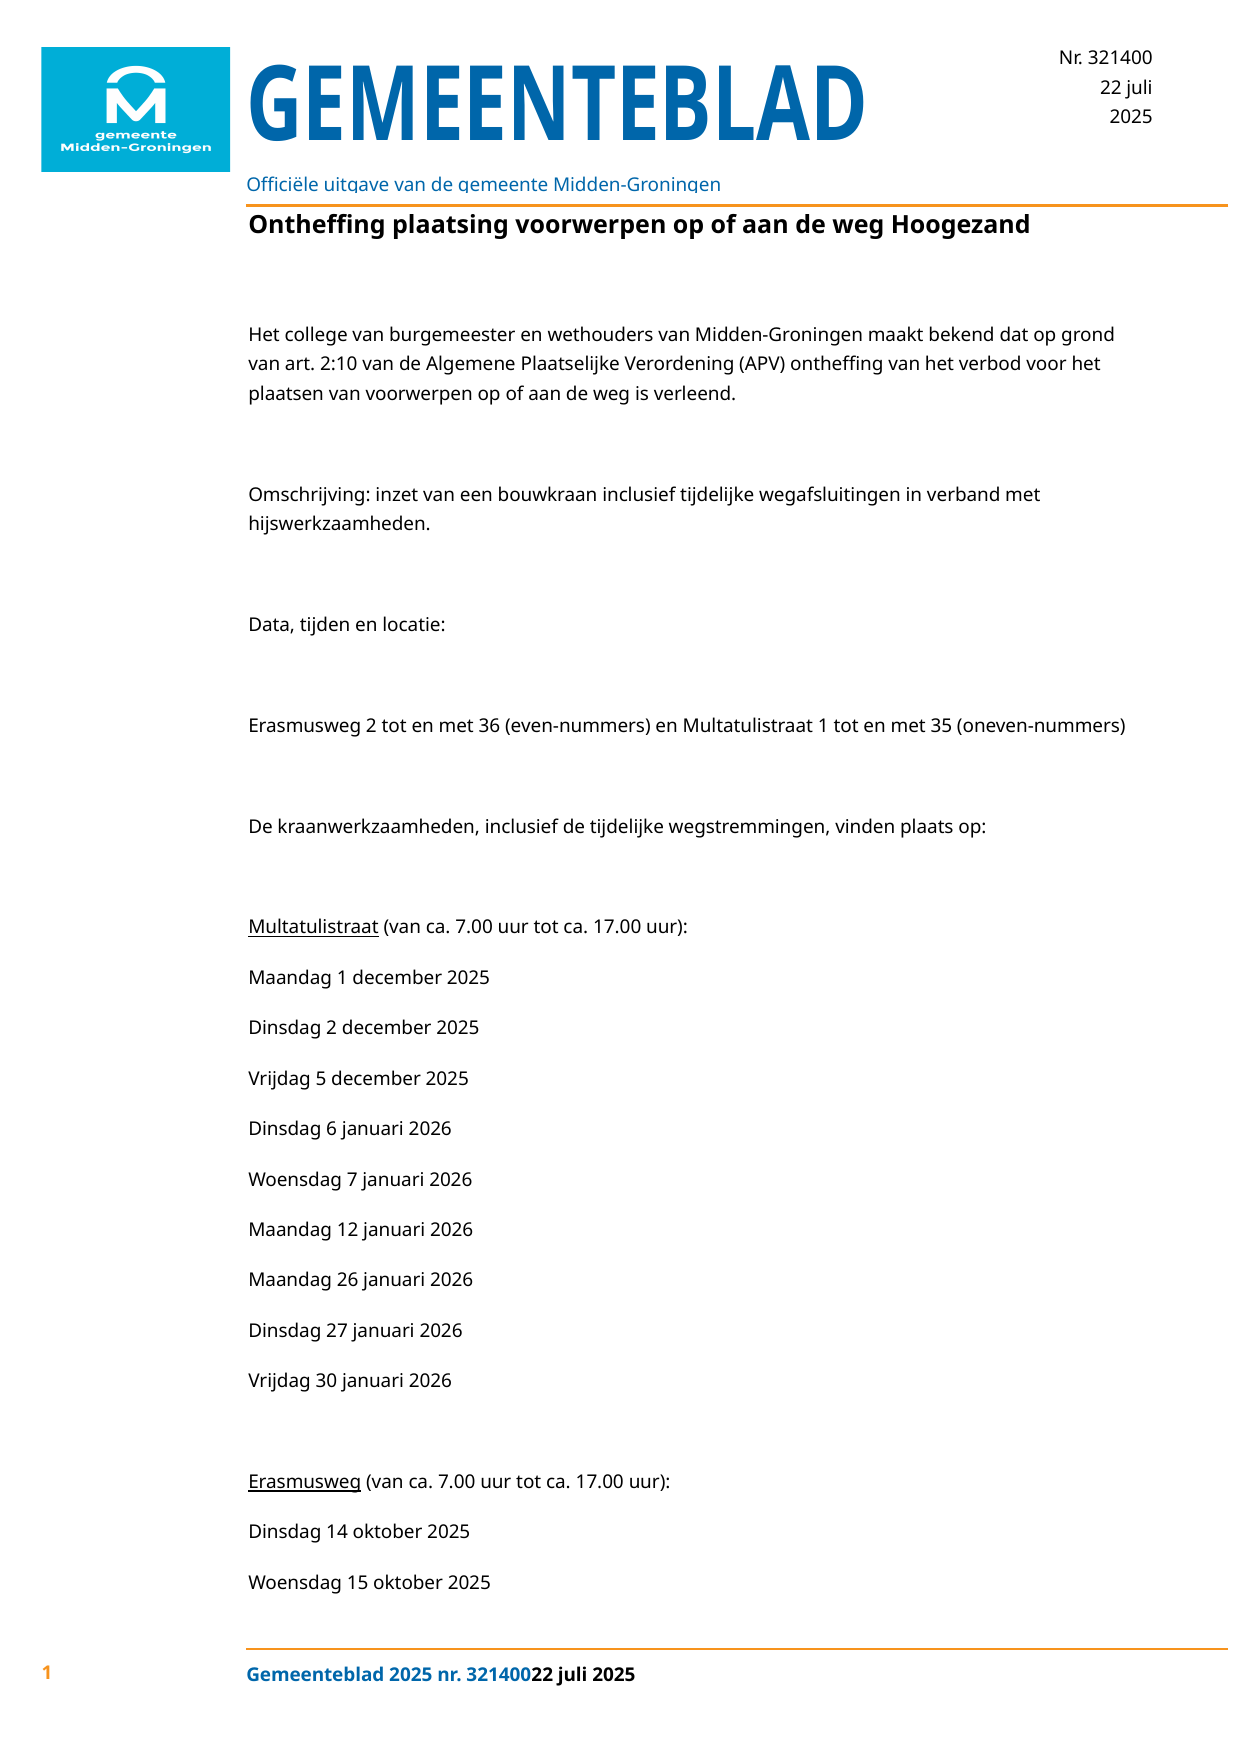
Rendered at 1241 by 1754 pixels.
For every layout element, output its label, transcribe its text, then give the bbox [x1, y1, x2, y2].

text Maandag 12 januari 2026 [248, 1216, 1152, 1242]
text Erasmusweg (van ca. 7.00 uur tot ca. 17.00 uur): [248, 1468, 1152, 1494]
text Maandag 1 december 2025 [248, 964, 1152, 990]
text Erasmusweg 2 tot en met 36 (even-nummers) en Multatulistraat 1 tot en met 35 (oneven-nummers) [248, 712, 1152, 738]
text Multatulistraat (van ca. 7.00 uur tot ca. 17.00 uur): [248, 914, 1152, 939]
text Het college van burgemeester en wethouders van Midden-Groningen maakt bekend dat op grond van art. 2:10 van de Algemene Plaatselijke Verordening (APV) ontheffing van het verbod voor het plaatsen van voorwerpen op of aan de weg is verleend. [248, 321, 1152, 406]
text Woensdag 15 oktober 2025 [248, 1569, 1152, 1595]
text Ontheffing plaatsing voorwerpen op of aan de weg Hoogezand [248, 207, 1152, 241]
text Maandag 26 januari 2026 [248, 1267, 1152, 1292]
picture [107, 89, 165, 122]
text Data, tijden en locatie: [248, 611, 1152, 637]
text Dinsdag 2 december 2025 [248, 1014, 1152, 1040]
text Dinsdag 14 oktober 2025 [248, 1519, 1152, 1544]
text Vrijdag 5 december 2025 [248, 1065, 1152, 1091]
text Woensdag 7 januari 2026 [248, 1166, 1152, 1191]
text Dinsdag 6 januari 2026 [248, 1115, 1152, 1141]
picture [108, 66, 164, 82]
text Dinsdag 27 januari 2026 [248, 1317, 1152, 1343]
text Omschrijving: inzet van een bouwkraan inclusief tijdelijke wegafsluitingen in verband met hijswerkzaamheden. [248, 481, 1152, 536]
text Vrijdag 30 januari 2026 [248, 1367, 1152, 1393]
text De kraanwerkzaamheden, inclusief de tijdelijke wegstremmingen, vinden plaats op: [248, 813, 1152, 838]
picture [184, 146, 190, 153]
